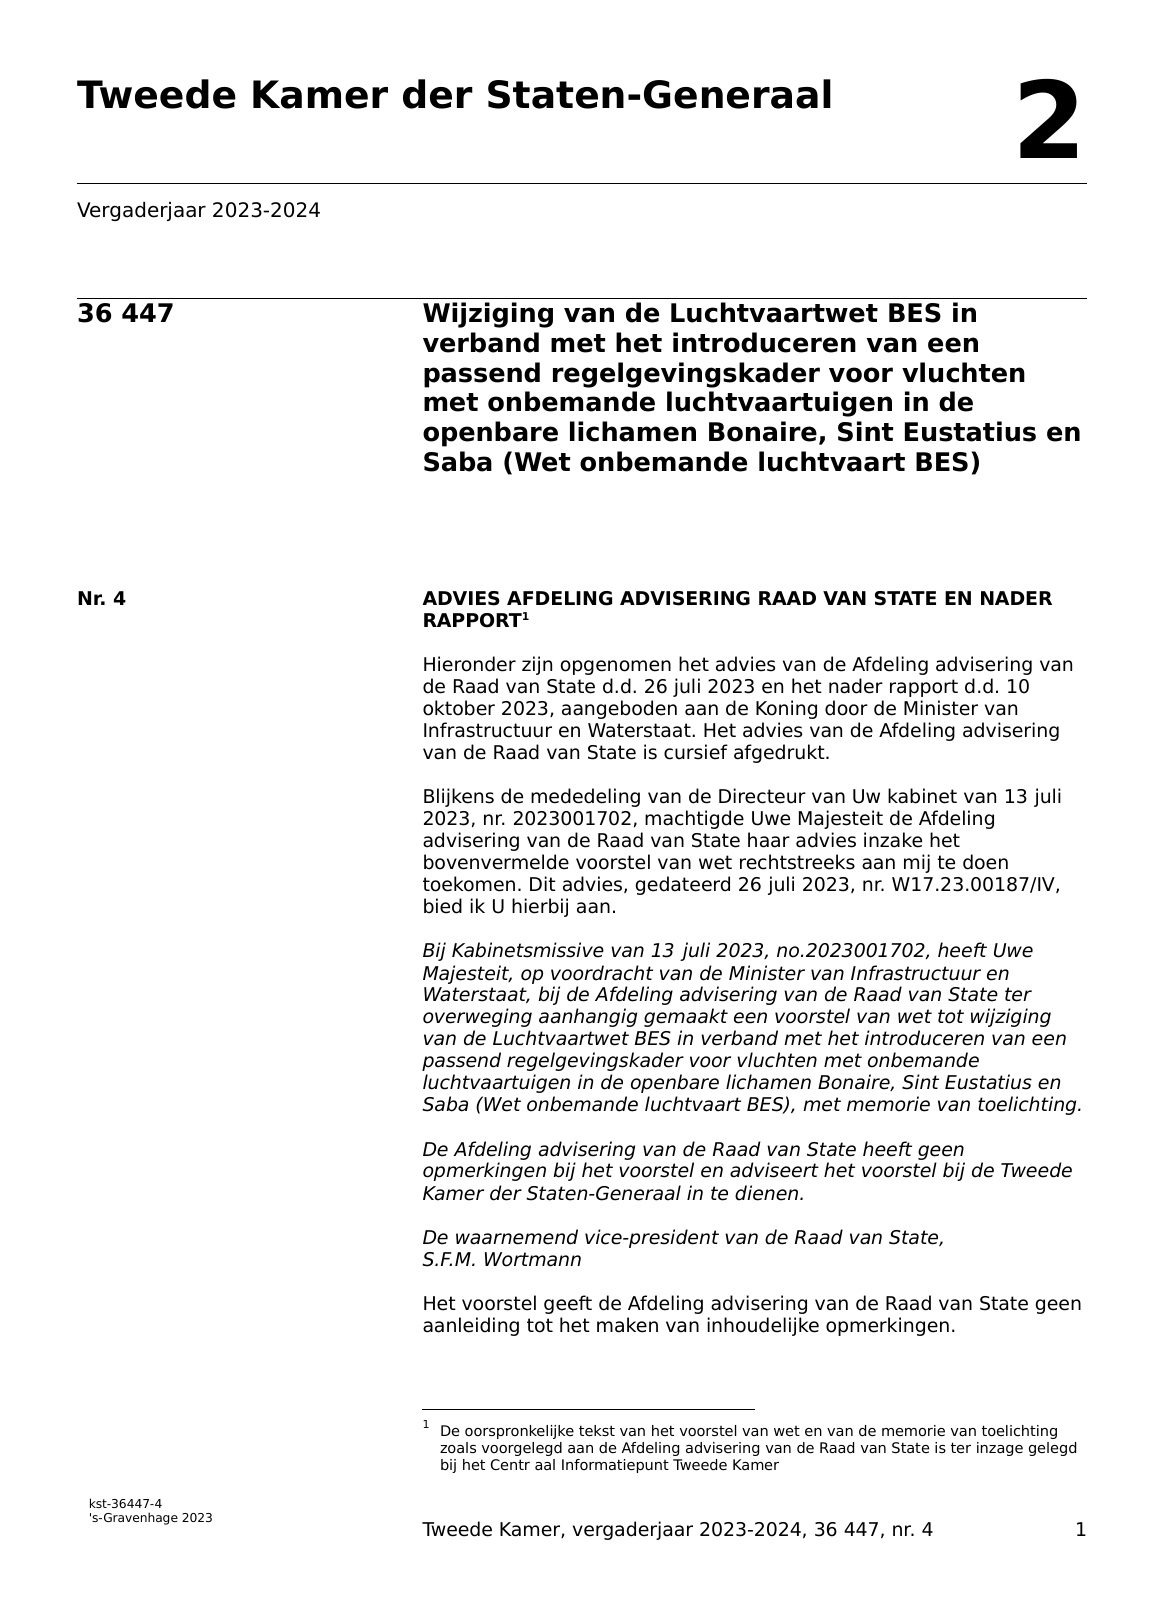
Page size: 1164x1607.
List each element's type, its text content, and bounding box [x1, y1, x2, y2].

text De Afdeling advisering van de Raad van State heeft geen opmerkingen bij het voorstel en adviseert het voorstel bij de Tweede Kamer der Staten-Generaal in te dienen. [422, 1138, 1087, 1204]
text De oorspronkelijke tekst van het voorstel van wet en van de memorie van toelichting zoals voorgelegd aan de Afdeling advisering van de Raad van State is ter inzage gelegd bij het Centr aal Informatiepunt Tweede Kamer [422, 1418, 1087, 1474]
text kst-36447-4 [88, 1497, 323, 1511]
table_cell Vergaderjaar 2023-2024 [77, 184, 1087, 298]
text Blijkens de mededeling van de Directeur van Uw kabinet van 13 juli 2023, nr. 2023001702, machtigde Uwe Majesteit de Afdeling advisering van de Raad van State haar advies inzake het bovenvermelde voorstel van wet rechtstreeks aan mij te doen toekomen. Dit advies, gedateerd 26 juli 2023, nr. W17.23.00187/IV, bied ik U hierbij aan. [422, 786, 1087, 918]
text De waarnemend vice-president van de Raad van State, [422, 1227, 1087, 1248]
text Het voorstel geeft de Afdeling advisering van de Raad van State geen aanleiding tot het maken van inhoudelijke opmerkingen. [422, 1293, 1087, 1337]
text Bij Kabinetsmissive van 13 juli 2023, no.2023001702, heeft Uwe Majesteit, op voordracht van de Minister van Infrastructuur en Waterstaat, bij de Afdeling advisering van de Raad van State ter overweging aanhangig gemaakt een voorstel van wet tot wijziging van de Luchtvaartwet BES in verband met het introduceren van een passend regelgevingskader voor vluchten met onbemande luchtvaartuigen in de openbare lichamen Bonaire, Sint Eustatius en Saba (Wet onbemande luchtvaart BES), met memorie van toelichting. [422, 940, 1087, 1116]
table_header Tweede Kamer der Staten-Generaal [77, 59, 886, 183]
subtitle 36 447 Wijziging van de Luchtvaartwet BES in verband met het introduceren van een passend regelgevingskader voor vluchten met onbemande luchtvaartuigen in de openbare lichamen Bonaire, Sint Eustatius en Saba (Wet onbemande luchtvaart BES) [77, 299, 1087, 477]
text Hieronder zijn opgenomen het advies van de Afdeling advisering van de Raad van State d.d. 26 juli 2023 en het nader rapport d.d. 10 oktober 2023, aangeboden aan de Koning door de Minister van Infrastructuur en Waterstaat. Het advies van de Afdeling advisering van de Raad van State is cursief afgedrukt. [422, 654, 1087, 764]
text 's-Gravenhage 2023 [88, 1511, 323, 1525]
table_header 2 [886, 59, 1087, 183]
subtitle Nr. 4 ADVIES AFDELING ADVISERING RAAD VAN STATE EN NADER RAPPORT [77, 588, 1087, 632]
text S.F.M. Wortmann [422, 1248, 1087, 1271]
